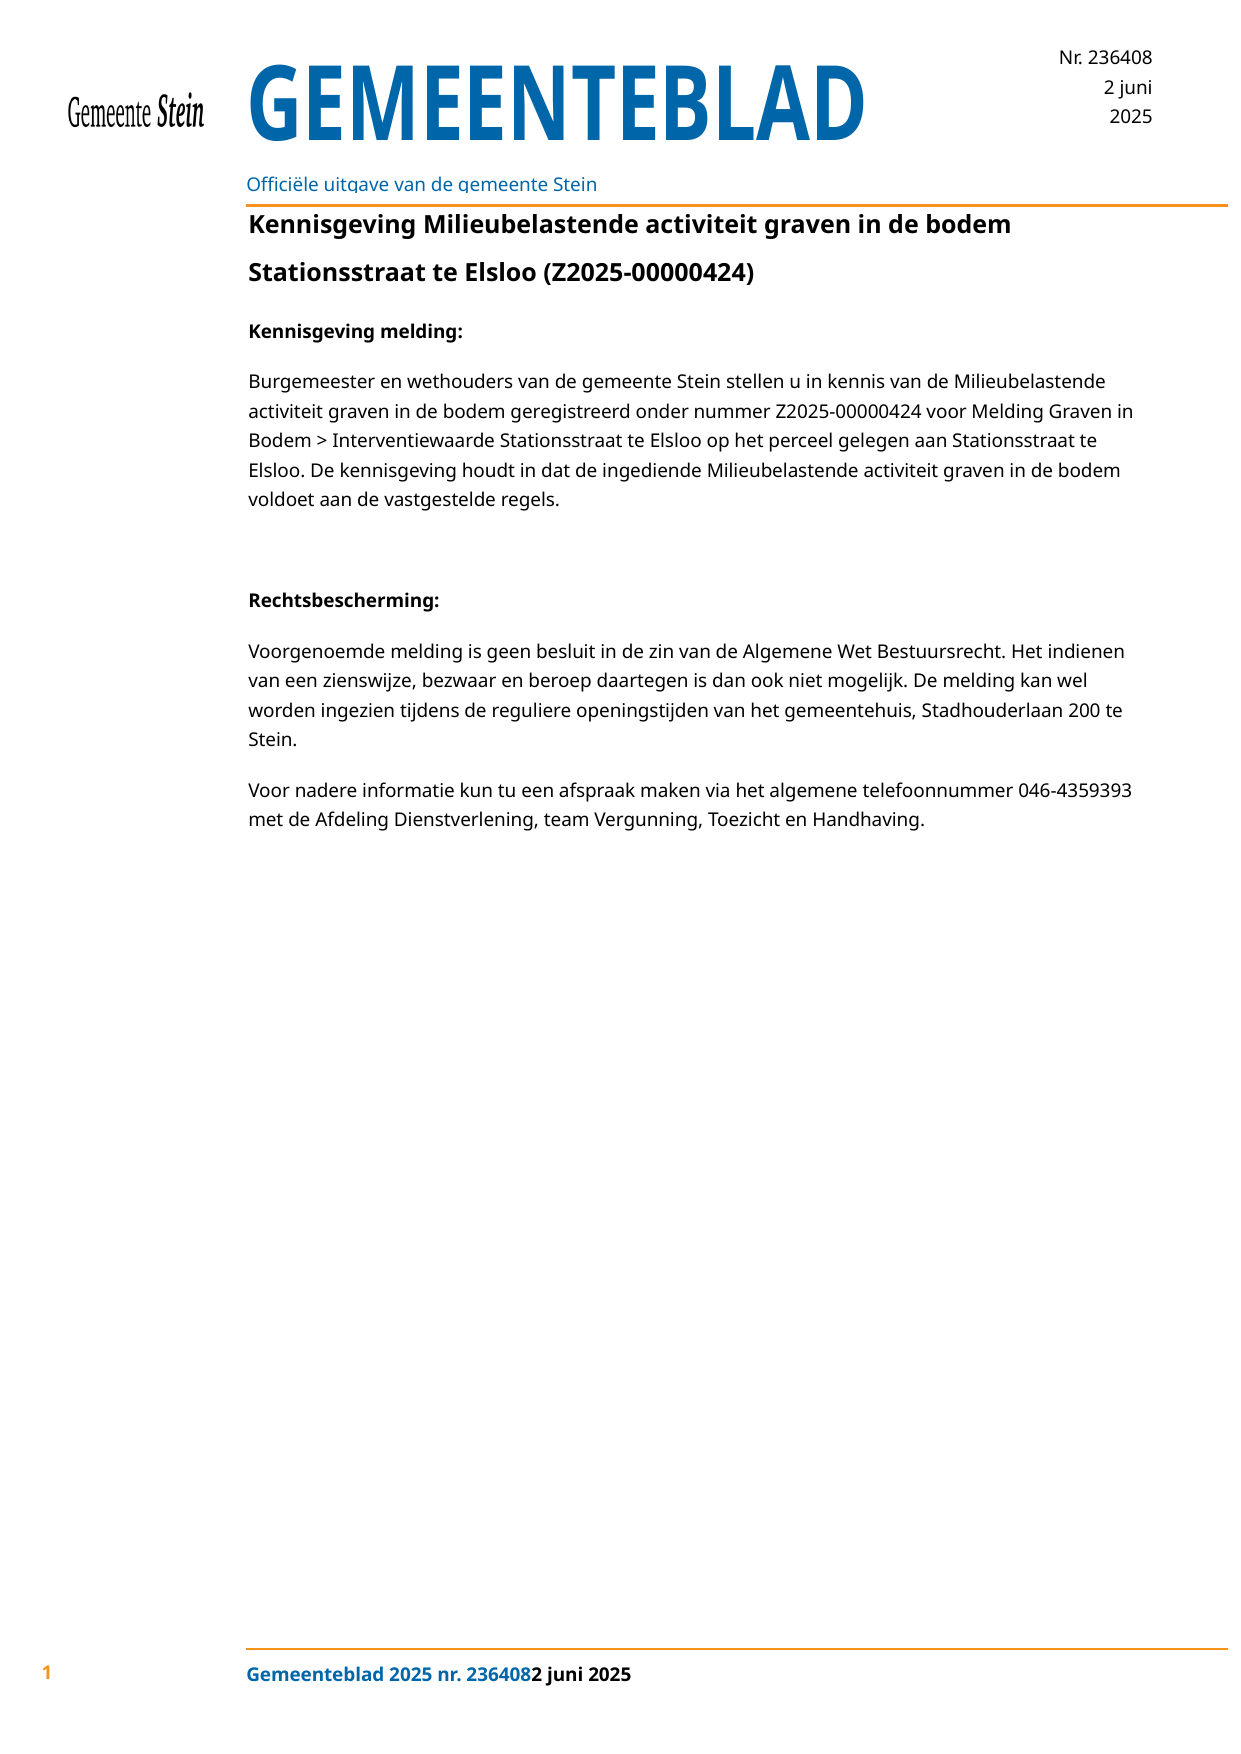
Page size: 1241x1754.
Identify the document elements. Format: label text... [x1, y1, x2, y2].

text Kennisgeving melding: [248, 318, 1152, 344]
picture [41, 47, 231, 172]
text Burgemeester en wethouders van de gemeente Stein stellen u in kennis van de Milieubelastende activiteit graven in de bodem geregistreerd onder nummer Z2025-00000424 voor Melding Graven in Bodem > Interventiewaarde Stationsstraat te Elsloo op het perceel gelegen aan Stationsstraat te Elsloo. De kennisgeving houdt in dat de ingediende Milieubelastende activiteit graven in de bodem voldoet aan de vastgestelde regels. [248, 368, 1152, 512]
text Voorgenoemde melding is geen besluit in de zin van de Algemene Wet Bestuursrecht. Het indienen van een zienswijze, bezwaar en beroep daartegen is dan ook niet mogelijk. De melding kan wel worden ingezien tijdens de reguliere openingstijden van het gemeentehuis, Stadhouderlaan 200 te Stein. [248, 638, 1152, 752]
text Voor nadere informatie kun tu een afspraak maken via het algemene telefoonnummer 046-4359393 met de Afdeling Dienstverlening, team Vergunning, Toezicht en Handhaving. [248, 777, 1152, 832]
text Rechtsbescherming: [248, 587, 1152, 613]
text Kennisgeving Milieubelastende activiteit graven in de bodem Stationsstraat te Elsloo (Z2025-00000424) [248, 207, 1152, 288]
